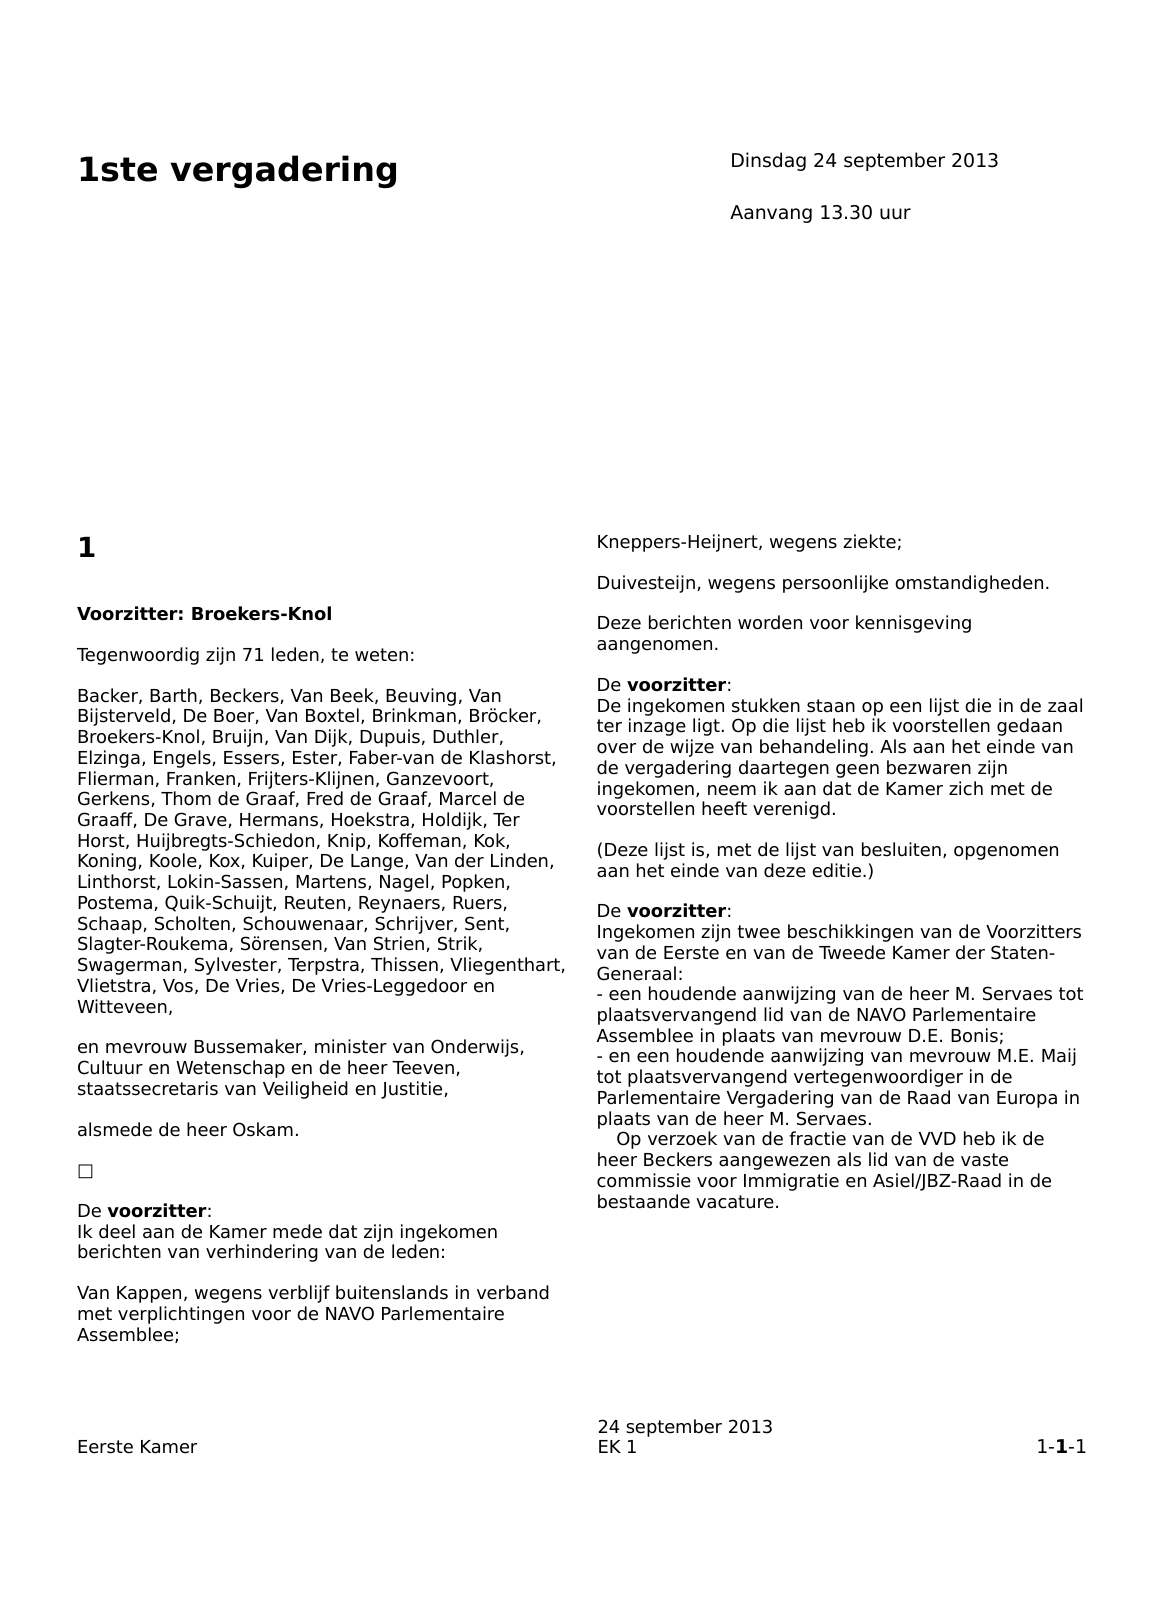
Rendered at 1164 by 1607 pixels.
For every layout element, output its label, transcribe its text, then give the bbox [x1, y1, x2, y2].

text Deze berichten worden voor kennisgeving aangenomen. [596, 613, 1087, 655]
text alsmede de heer Oskam. [77, 1119, 567, 1140]
text Backer, Barth, Beckers, Van Beek, Beuving, Van Bijsterveld, De Boer, Van Boxtel, Brinkman, Bröcker, Broekers-Knol, Bruijn, Van Dijk, Dupuis, Duthler, Elzinga, Engels, Essers, Ester, Faber-van de Klashorst, Flierman, Franken, Frijters-Klijnen, Ganzevoort, Gerkens, Thom de Graaf, Fred de Graaf, Marcel de Graaff, De Grave, Hermans, Hoekstra, Holdijk, Ter Horst, Huijbregts-Schiedon, Knip, Koffeman, Kok, Koning, Koole, Kox, Kuiper, De Lange, Van der Linden, Linthorst, Lokin-Sassen, Martens, Nagel, Popken, Postema, Quik-Schuijt, Reuten, Reynaers, Ruers, Schaap, Scholten, Schouwenaar, Schrijver, Sent, Slagter-Roukema, Sörensen, Van Strien, Strik, Swagerman, Sylvester, Terpstra, Thissen, Vliegenthart, Vlietstra, Vos, De Vries, De Vries-Leggedoor en Witteveen, [77, 686, 567, 1017]
text De voorzitter: [596, 901, 1087, 922]
table_cell Aanvang 13.30 uur [730, 202, 1087, 254]
text Ingekomen zijn twee beschikkingen van de Voorzitters van de Eerste en van de Tweede Kamer der Staten-Generaal: [596, 922, 1087, 984]
text Tegenwoordig zijn 71 leden, te weten: [77, 645, 567, 666]
text Op verzoek van de fractie van de VVD heb ik de heer Beckers aangewezen als lid van de vaste commissie voor Immigratie en Asiel/JBZ-Raad in de bestaande vacature. [596, 1129, 1087, 1212]
text □ [77, 1160, 567, 1181]
text Kneppers-Heijnert, wegens ziekte; [596, 532, 1087, 552]
title 1 [77, 532, 567, 564]
text (Deze lijst is, met de lijst van besluiten, opgenomen aan het einde van deze editie.) [596, 840, 1087, 881]
text Voorzitter: Broekers-Knol [77, 604, 567, 625]
text De voorzitter: [77, 1201, 567, 1222]
text - een houdende aanwijzing van de heer M. Servaes tot plaatsvervangend lid van de NAVO Parlementaire Assemblee in plaats van mevrouw D.E. Bonis; [596, 984, 1087, 1046]
text De ingekomen stukken staan op een lijst die in de zaal ter inzage ligt. Op die lijst heb ik voorstellen gedaan over de wijze van behandeling. Als aan het einde van de vergadering daartegen geen bezwaren zijn ingekomen, neem ik aan dat de Kamer zich met de voorstellen heeft verenigd. [596, 695, 1087, 820]
text Duivesteijn, wegens persoonlijke omstandigheden. [596, 572, 1087, 593]
table_header 1ste vergadering [77, 150, 730, 254]
text en mevrouw Bussemaker, minister van Onderwijs, Cultuur en Wetenschap en de heer Teeven, staatssecretaris van Veiligheid en Justitie, [77, 1037, 567, 1099]
text De voorzitter: [596, 675, 1087, 695]
table_header Dinsdag 24 september 2013 [730, 150, 1087, 202]
text Van Kappen, wegens verblijf buitenslands in verband met verplichtingen voor de NAVO Parlementaire Assemblee; [77, 1283, 567, 1345]
text Ik deel aan de Kamer mede dat zijn ingekomen berichten van verhindering van de leden: [77, 1222, 567, 1263]
text - en een houdende aanwijzing van mevrouw M.E. Maij tot plaatsvervangend vertegenwoordiger in de Parlementaire Vergadering van de Raad van Europa in plaats van de heer M. Servaes. [596, 1046, 1087, 1129]
